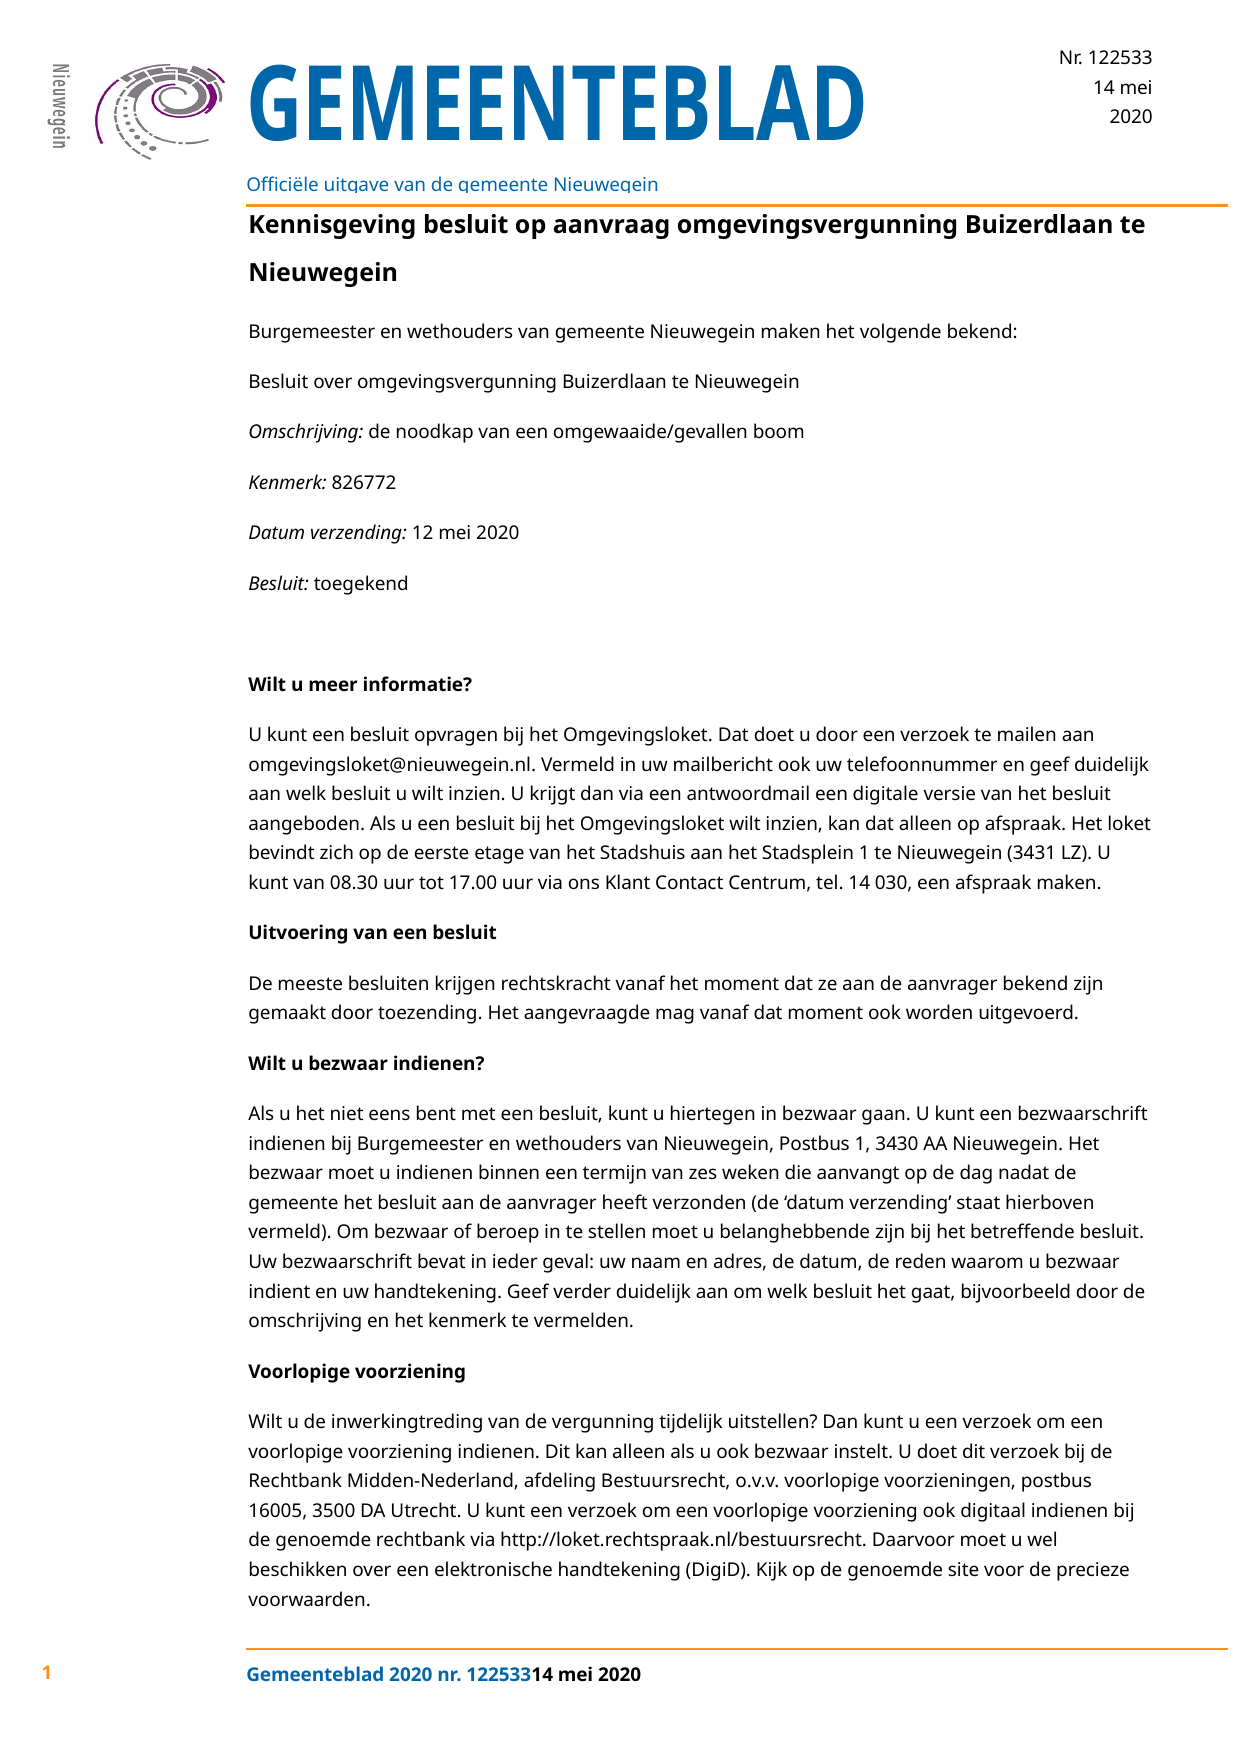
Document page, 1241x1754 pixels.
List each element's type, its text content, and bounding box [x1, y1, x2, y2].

text Voorlopige voorziening [248, 1358, 1152, 1384]
text Omschrijving: de noodkap van een omgewaaide/gevallen boom [248, 419, 1152, 444]
text Datum verzending: 12 mei 2020 [248, 519, 1152, 545]
text Kennisgeving besluit op aanvraag omgevingsvergunning Buizerdlaan te Nieuwegein [248, 207, 1152, 288]
text Besluit over omgevingsvergunning Buizerdlaan te Nieuwegein [248, 368, 1152, 394]
text U kunt een besluit opvragen bij het Omgevingsloket. Dat doet u door een verzoek te mailen aan omgevingsloket@nieuwegein.nl. Vermeld in uw mailbericht ook uw telefoonnummer en geef duidelijk aan welk besluit u wilt inzien. U krijgt dan via een antwoordmail een digitale versie van het besluit aangeboden. Als u een besluit bij het Omgevingsloket wilt inzien, kan dat alleen op afspraak. Het loket bevindt zich op de eerste etage van het Stadshuis aan het Stadsplein 1 te Nieuwegein (3431 LZ). U kunt van 08.30 uur tot 17.00 uur via ons Klant Contact Centrum, tel. 14 030, een afspraak maken. [248, 721, 1152, 895]
text De meeste besluiten krijgen rechtskracht vanaf het moment dat ze aan de aanvrager bekend zijn gemaakt door toezending. Het aangevraagde mag vanaf dat moment ook worden uitgevoerd. [248, 970, 1152, 1025]
text Besluit: toegekend [248, 570, 1152, 596]
text Kenmerk: 826772 [248, 469, 1152, 495]
text Als u het niet eens bent met een besluit, kunt u hiertegen in bezwaar gaan. U kunt een bezwaarschrift indienen bij Burgemeester en wethouders van Nieuwegein, Postbus 1, 3430 AA Nieuwegein. Het bezwaar moet u indienen binnen een termijn van zes weken die aanvangt op de dag nadat de gemeente het besluit aan de aanvrager heeft verzonden (de ‘datum verzending’ staat hierboven vermeld). Om bezwaar of beroep in te stellen moet u belanghebbende zijn bij het betreffende besluit. Uw bezwaarschrift bevat in ieder geval: uw naam en adres, de datum, de reden waarom u bezwaar indient en uw handtekening. Geef verder duidelijk aan om welk besluit het gaat, bijvoorbeeld door de omschrijving en het kenmerk te vermelden. [248, 1100, 1152, 1333]
text Wilt u de inwerkingtreding van de vergunning tijdelijk uitstellen? Dan kunt u een verzoek om een voorlopige voorziening indienen. Dit kan alleen als u ook bezwaar instelt. U doet dit verzoek bij de Rechtbank Midden-Nederland, afdeling Bestuursrecht, o.v.v. voorlopige voorzieningen, postbus 16005, 3500 DA Utrecht. U kunt een verzoek om een voorlopige voorziening ook digitaal indienen bij de genoemde rechtbank via http://loket.rechtspraak.nl/bestuursrecht. Daarvoor moet u wel beschikken over een elektronische handtekening (DigiD). Kijk op de genoemde site voor de precieze voorwaarden. [248, 1408, 1152, 1612]
text Wilt u meer informatie? [248, 671, 1152, 697]
text Burgemeester en wethouders van gemeente Nieuwegein maken het volgende bekend: [248, 318, 1152, 344]
text Wilt u bezwaar indienen? [248, 1050, 1152, 1076]
picture [41, 47, 231, 172]
text Uitvoering van een besluit [248, 919, 1152, 945]
